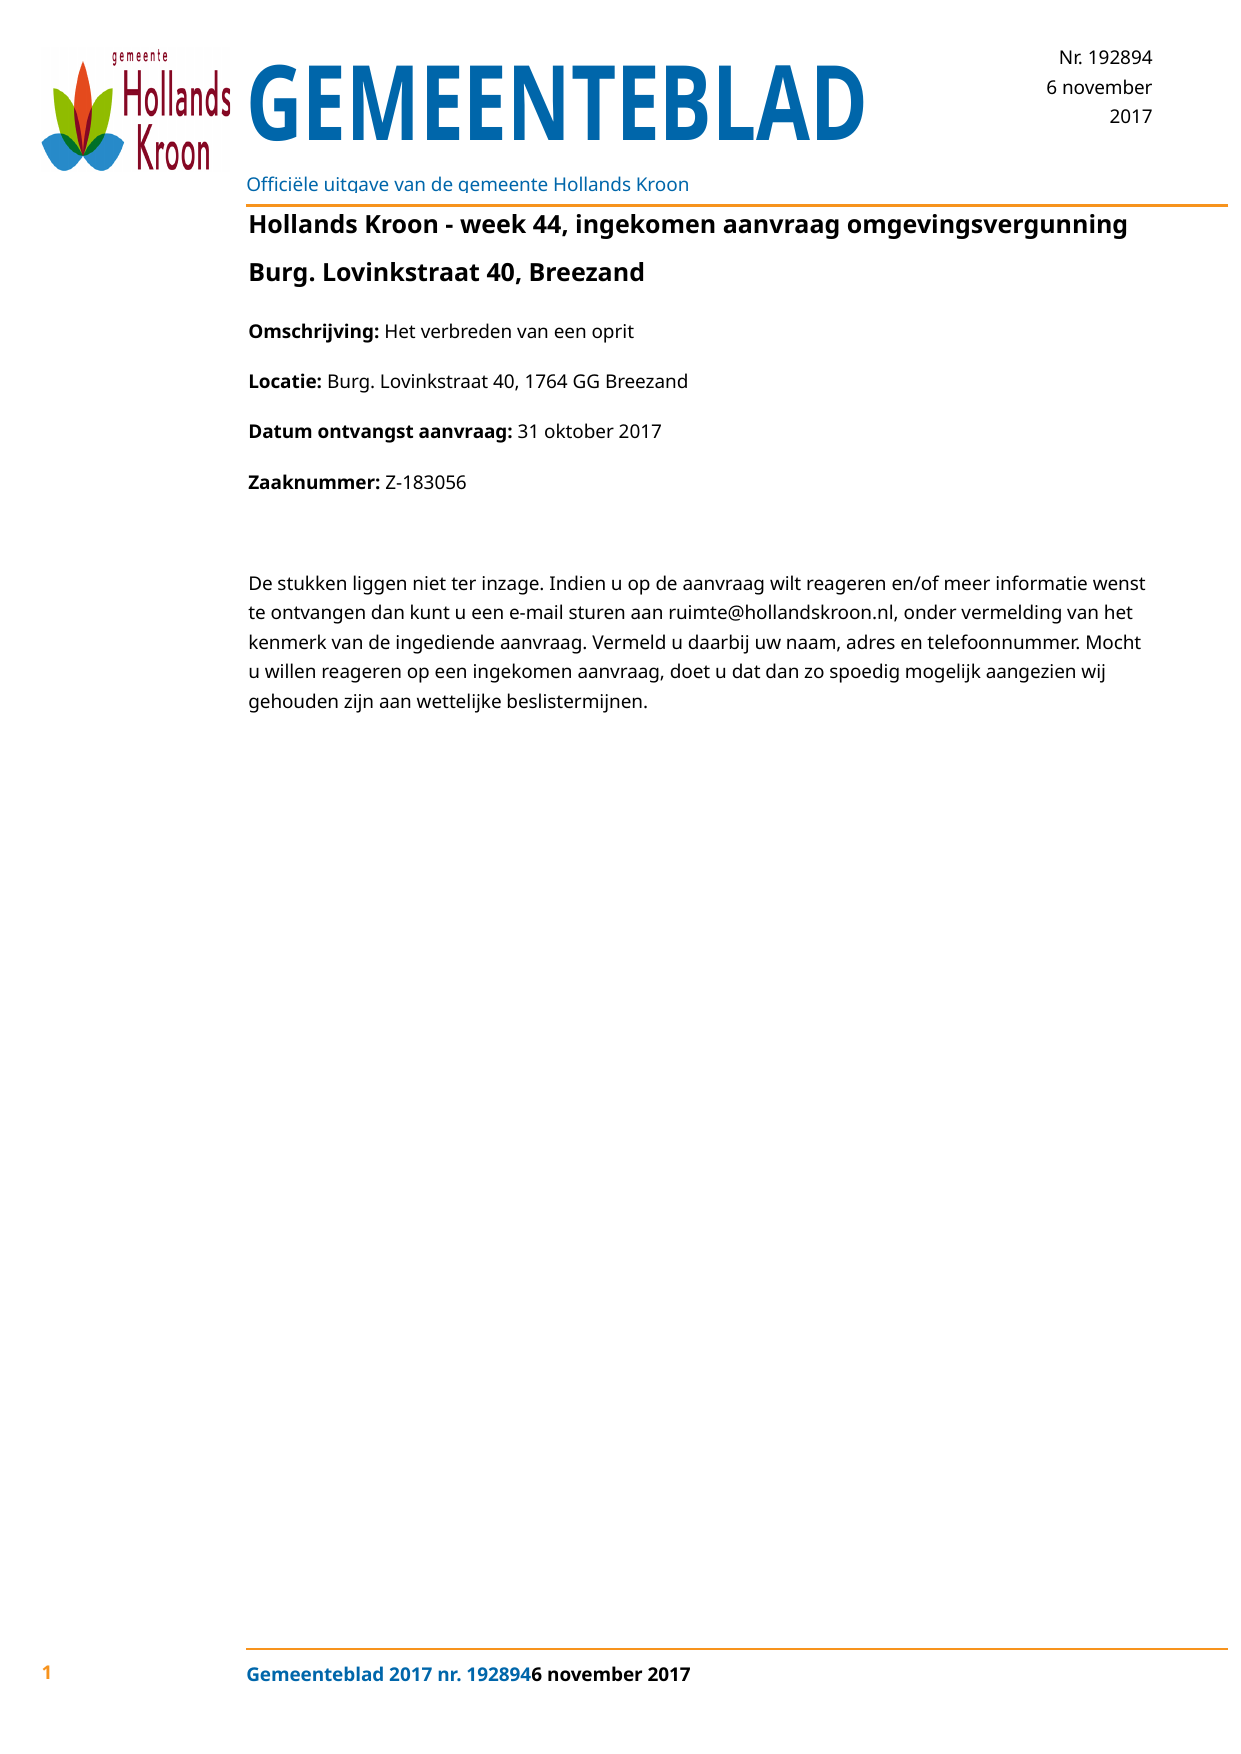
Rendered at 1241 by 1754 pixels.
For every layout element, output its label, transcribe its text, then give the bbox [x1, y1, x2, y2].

text Omschrijving: Het verbreden van een oprit [248, 318, 1152, 344]
text Hollands Kroon - week 44, ingekomen aanvraag omgevingsvergunning Burg. Lovinkstraat 40, Breezand [248, 207, 1152, 288]
text Locatie: Burg. Lovinkstraat 40, 1764 GG Breezand [248, 368, 1152, 394]
text Zaaknummer: Z-183056 [248, 469, 1152, 495]
text Datum ontvangst aanvraag: 31 oktober 2017 [248, 419, 1152, 444]
text De stukken liggen niet ter inzage. Indien u op de aanvraag wilt reageren en/of meer informatie wenst te ontvangen dan kunt u een e-mail sturen aan ruimte@hollandskroon.nl, onder vermelding van het kenmerk van de ingediende aanvraag. Vermeld u daarbij uw naam, adres en telefoonnummer. Mocht u willen reageren op een ingekomen aanvraag, doet u dat dan zo spoedig mogelijk aangezien wij gehouden zijn aan wettelijke beslistermijnen. [248, 570, 1152, 714]
picture [41, 47, 231, 172]
